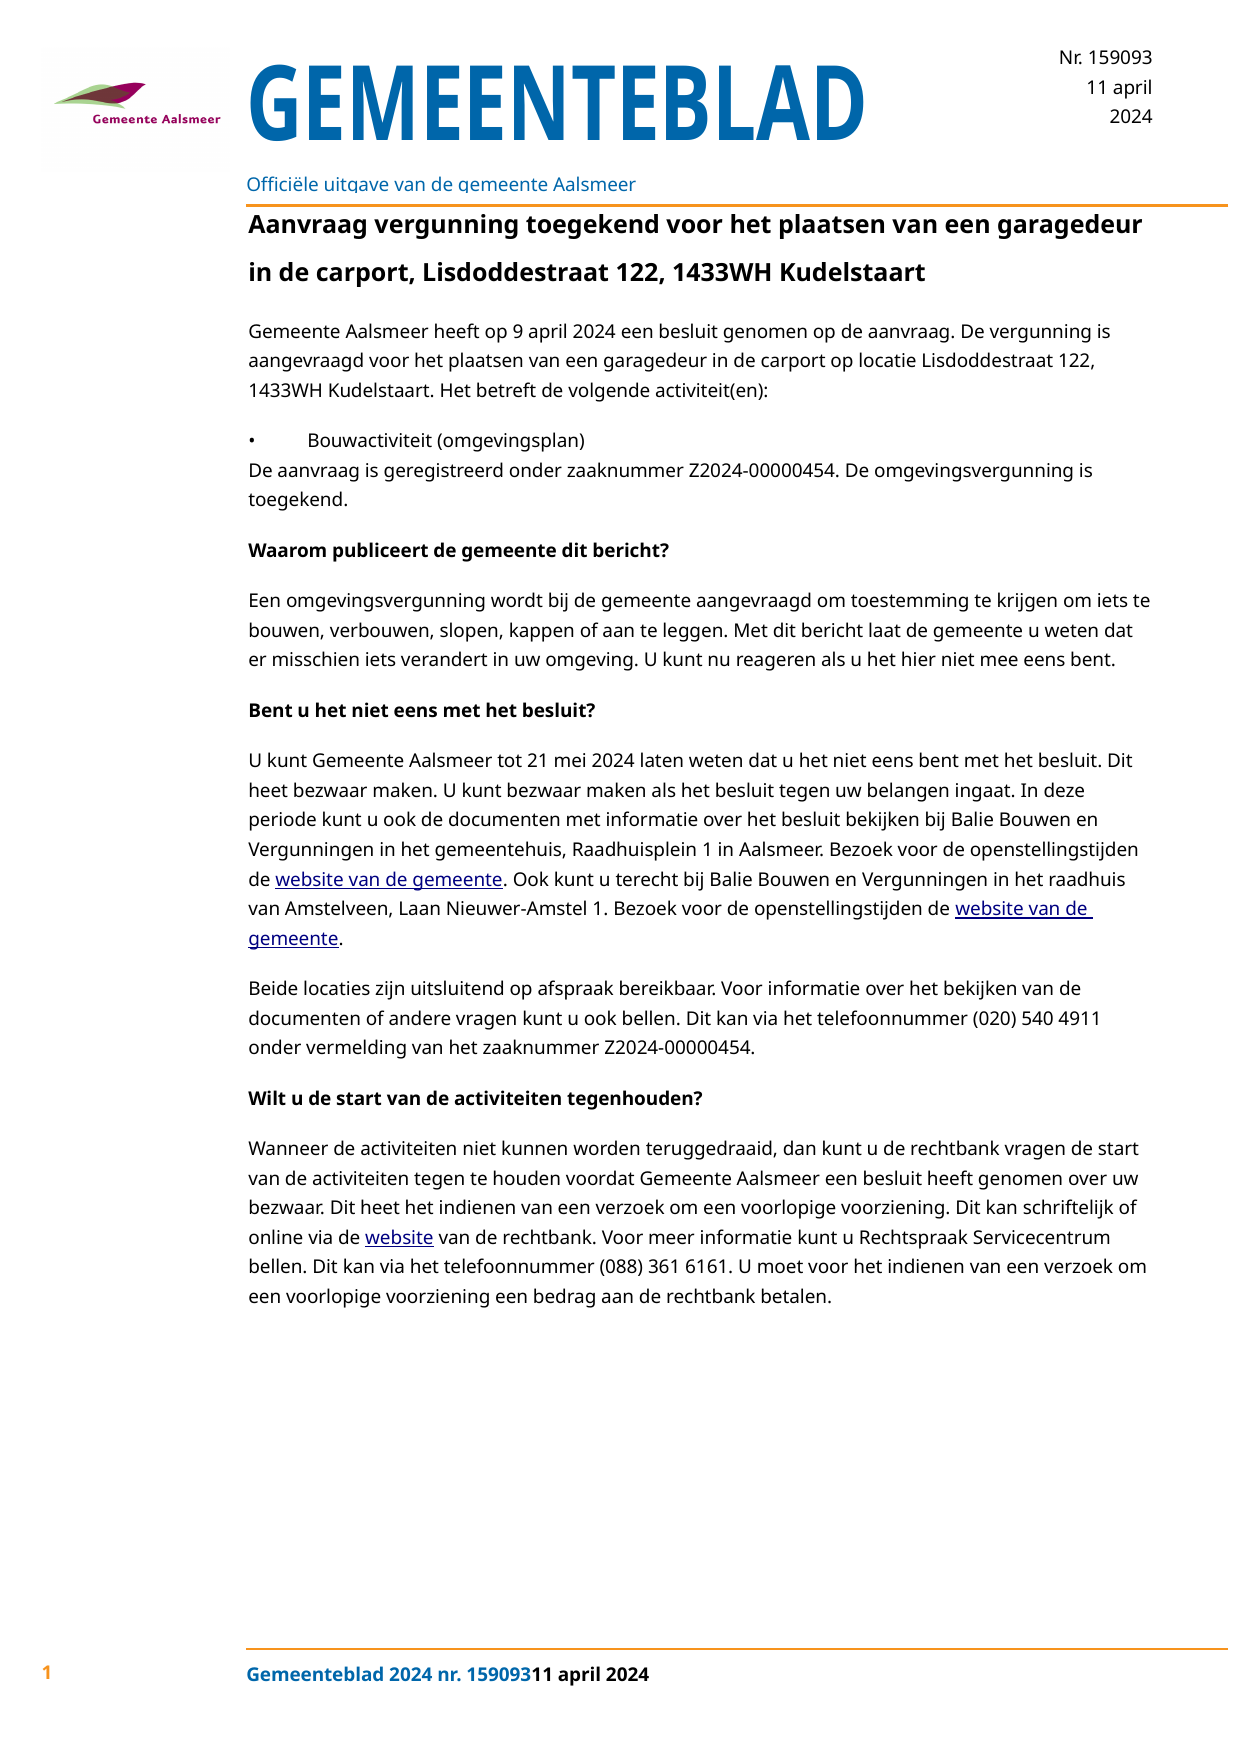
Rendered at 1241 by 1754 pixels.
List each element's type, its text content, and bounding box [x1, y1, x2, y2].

text Waarom publiceert de gemeente dit bericht? [248, 537, 1152, 563]
text Bent u het niet eens met het besluit? [248, 697, 1152, 723]
text Gemeente Aalsmeer heeft op 9 april 2024 een besluit genomen op de aanvraag. De vergunning is aangevraagd voor het plaatsen van een garagedeur in de carport op locatie Lisdoddestraat 122, 1433WH Kudelstaart. Het betreft de volgende activiteit(en): [248, 318, 1152, 403]
list Bouwactiviteit (omgevingsplan) [248, 427, 1152, 453]
text U kunt Gemeente Aalsmeer tot 21 mei 2024 laten weten dat u het niet eens bent met het besluit. Dit heet bezwaar maken. U kunt bezwaar maken als het besluit tegen uw belangen ingaat. In deze periode kunt u ook de documenten met informatie over het besluit bekijken bij Balie Bouwen en Vergunningen in het gemeentehuis, Raadhuisplein 1 in Aalsmeer. Bezoek voor de openstellingstijden de website van de gemeente. Ook kunt u terecht bij Balie Bouwen en Vergunningen in het raadhuis van Amstelveen, Laan Nieuwer-Amstel 1. Bezoek voor de openstellingstijden de website van de gemeente. [248, 747, 1152, 951]
text Een omgevingsvergunning wordt bij de gemeente aangevraagd om toestemming te krijgen om iets te bouwen, verbouwen, slopen, kappen of aan te leggen. Met dit bericht laat de gemeente u weten dat er misschien iets verandert in uw omgeving. U kunt nu reageren als u het hier niet mee eens bent. [248, 587, 1152, 672]
text Aanvraag vergunning toegekend voor het plaatsen van een garagedeur in de carport, Lisdoddestraat 122, 1433WH Kudelstaart [248, 207, 1152, 288]
text Wilt u de start van de activiteiten tegenhouden? [248, 1085, 1152, 1111]
picture [41, 47, 231, 172]
text De aanvraag is geregistreerd onder zaaknummer Z2024-00000454. De omgevingsvergunning is toegekend. [248, 457, 1152, 512]
text Beide locaties zijn uitsluitend op afspraak bereikbaar. Voor informatie over het bekijken van de documenten of andere vragen kunt u ook bellen. Dit kan via het telefoonnummer (020) 540 4911 onder vermelding van het zaaknummer Z2024-00000454. [248, 975, 1152, 1060]
text Wanneer de activiteiten niet kunnen worden teruggedraaid, dan kunt u de rechtbank vragen de start van de activiteiten tegen te houden voordat Gemeente Aalsmeer een besluit heeft genomen over uw bezwaar. Dit heet het indienen van een verzoek om een voorlopige voorziening. Dit kan schriftelijk of online via de website van de rechtbank. Voor meer informatie kunt u Rechtspraak Servicecentrum bellen. Dit kan via het telefoonnummer (088) 361 6161. U moet voor het indienen van een verzoek om een voorlopige voorziening een bedrag aan de rechtbank betalen. [248, 1135, 1152, 1309]
